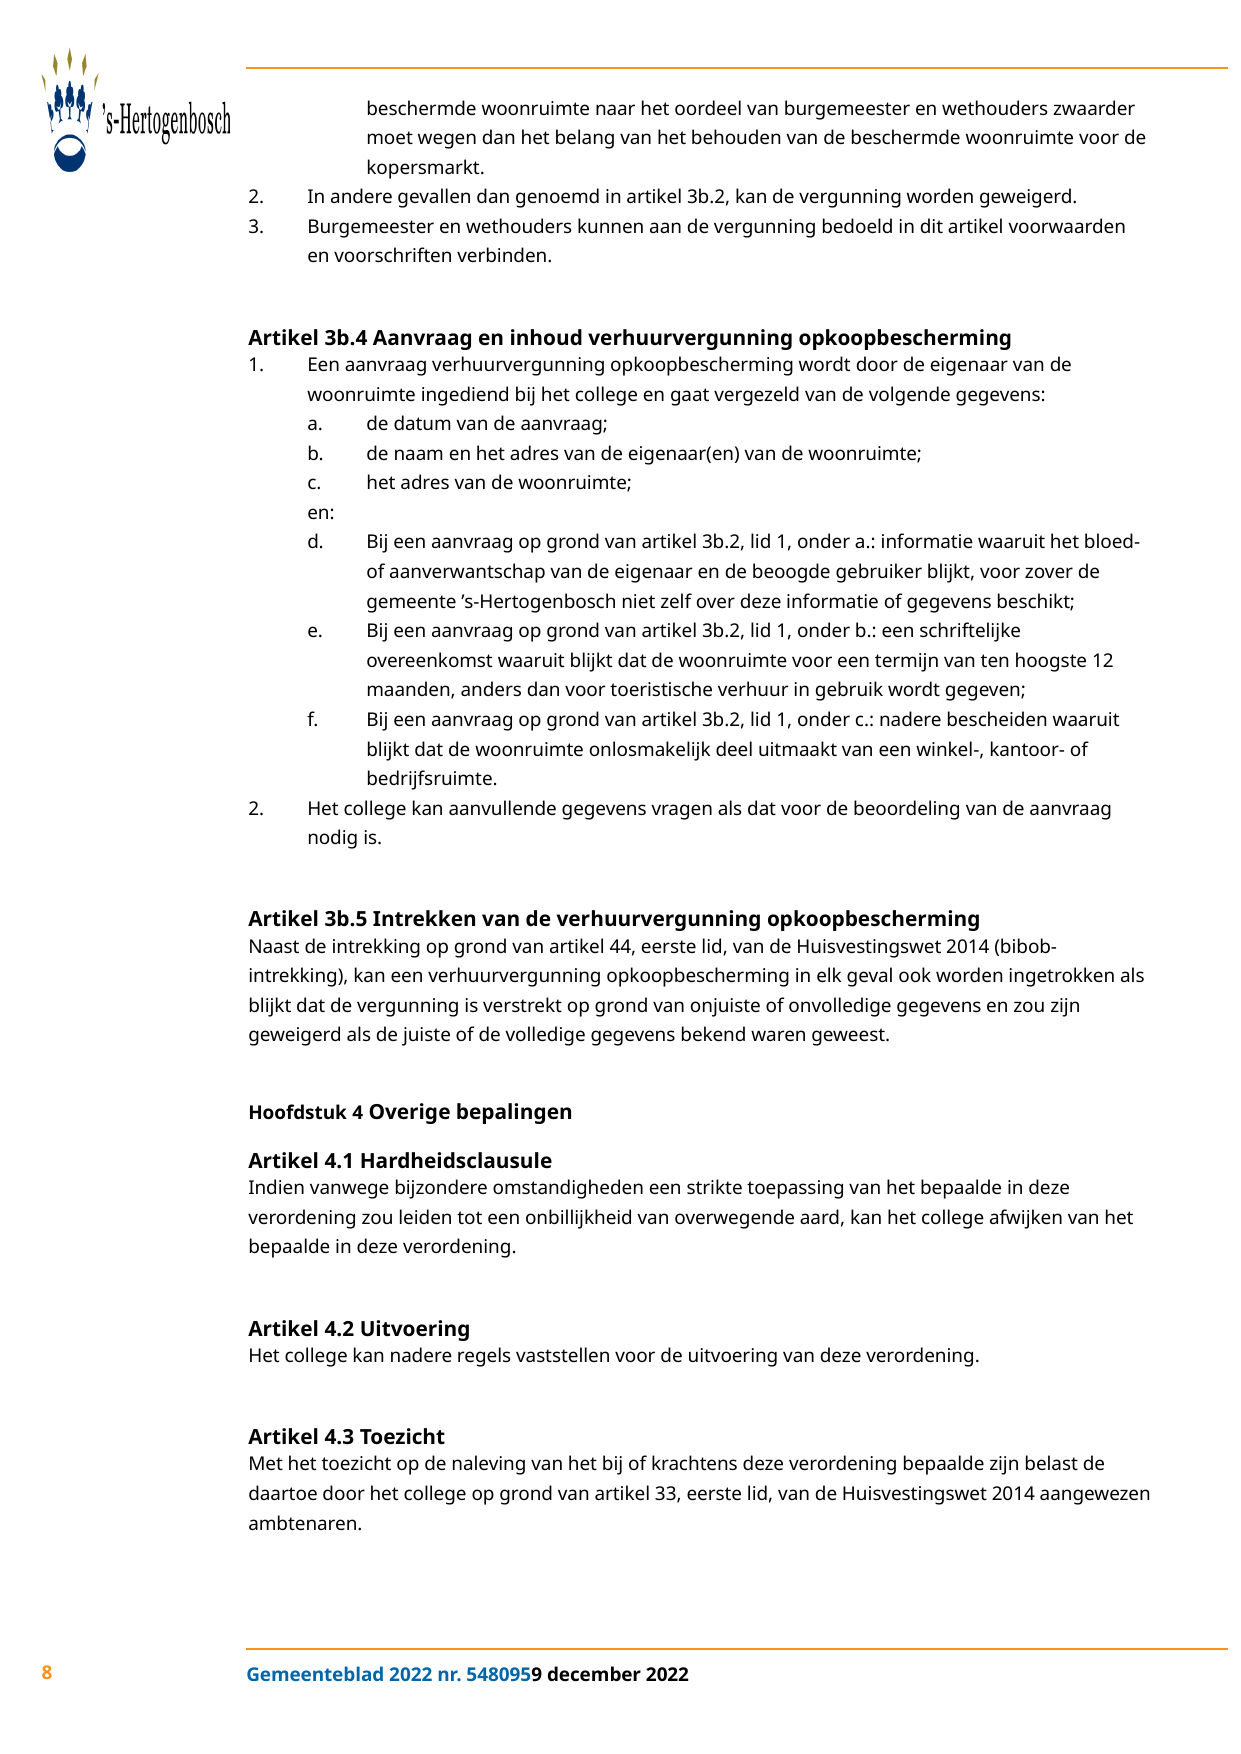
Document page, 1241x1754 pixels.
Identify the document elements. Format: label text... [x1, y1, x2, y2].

list de naam en het adres van de eigenaar(en) van de woonruimte; [307, 440, 1152, 466]
list en: [248, 499, 1152, 525]
text Hoofdstuk 4 Overige bepalingen [248, 1097, 1152, 1125]
list Een aanvraag verhuurvergunning opkoopbescherming wordt door de eigenaar van de woonruimte ingediend bij het college en gaat vergezeld van de volgende gegevens: [248, 351, 1152, 406]
list Bij een aanvraag op grond van artikel 3b.2, lid 1, onder c.: nadere bescheiden waaruit blijkt dat de woonruimte onlosmakelijk deel uitmaakt van een winkel-, kantoor- of bedrijfsruimte. [307, 706, 1152, 791]
text Artikel 4.1 Hardheidsclausule [248, 1146, 1152, 1174]
list de datum van de aanvraag; [307, 410, 1152, 436]
text Artikel 3b.4 Aanvraag en inhoud verhuurvergunning opkoopbescherming [248, 323, 1152, 351]
text Artikel 3b.5 Intrekken van de verhuurvergunning opkoopbescherming [248, 904, 1152, 933]
text Naast de intrekking op grond van artikel 44, eerste lid, van de Huisvestingswet 2014 (bibob-intrekking), kan een verhuurvergunning opkoopbescherming in elk geval ook worden ingetrokken als blijkt dat de vergunning is verstrekt op grond van onjuiste of onvolledige gegevens en zou zijn geweigerd als de juiste of de volledige gegevens bekend waren geweest. [248, 933, 1152, 1047]
text Artikel 4.3 Toezicht [248, 1422, 1152, 1451]
list beschermde woonruimte naar het oordeel van burgemeester en wethouders zwaarder moet wegen dan het belang van het behouden van de beschermde woonruimte voor de kopersmarkt. [307, 95, 1152, 180]
text Artikel 4.2 Uitvoering [248, 1314, 1152, 1342]
list het adres van de woonruimte; [307, 469, 1152, 495]
text Met het toezicht op de naleving van het bij of krachtens deze verordening bepaalde zijn belast de daartoe door het college op grond van artikel 33, eerste lid, van de Huisvestingswet 2014 aangewezen ambtenaren. [248, 1451, 1152, 1536]
list Bij een aanvraag op grond van artikel 3b.2, lid 1, onder a.: informatie waaruit het bloed- of aanverwantschap van de eigenaar en de beoogde gebruiker blijkt, voor zover de gemeente ’s-Hertogenbosch niet zelf over deze informatie of gegevens beschikt; [307, 529, 1152, 613]
picture [41, 47, 231, 172]
list Het college kan aanvullende gegevens vragen als dat voor de beoordeling van de aanvraag nodig is. [248, 795, 1152, 850]
list Bij een aanvraag op grond van artikel 3b.2, lid 1, onder b.: een schriftelijke overeenkomst waaruit blijkt dat de woonruimte voor een termijn van ten hoogste 12 maanden, anders dan voor toeristische verhuur in gebruik wordt gegeven; [307, 617, 1152, 702]
list Burgemeester en wethouders kunnen aan de vergunning bedoeld in dit artikel voorwaarden en voorschriften verbinden. [248, 213, 1152, 268]
list In andere gevallen dan genoemd in artikel 3b.2, kan de vergunning worden geweigerd. [248, 183, 1152, 209]
text Indien vanwege bijzondere omstandigheden een strikte toepassing van het bepaalde in deze verordening zou leiden tot een onbillijkheid van overwegende aard, kan het college afwijken van het bepaalde in deze verordening. [248, 1174, 1152, 1259]
text Het college kan nadere regels vaststellen voor de uitvoering van deze verordening. [248, 1342, 1152, 1368]
